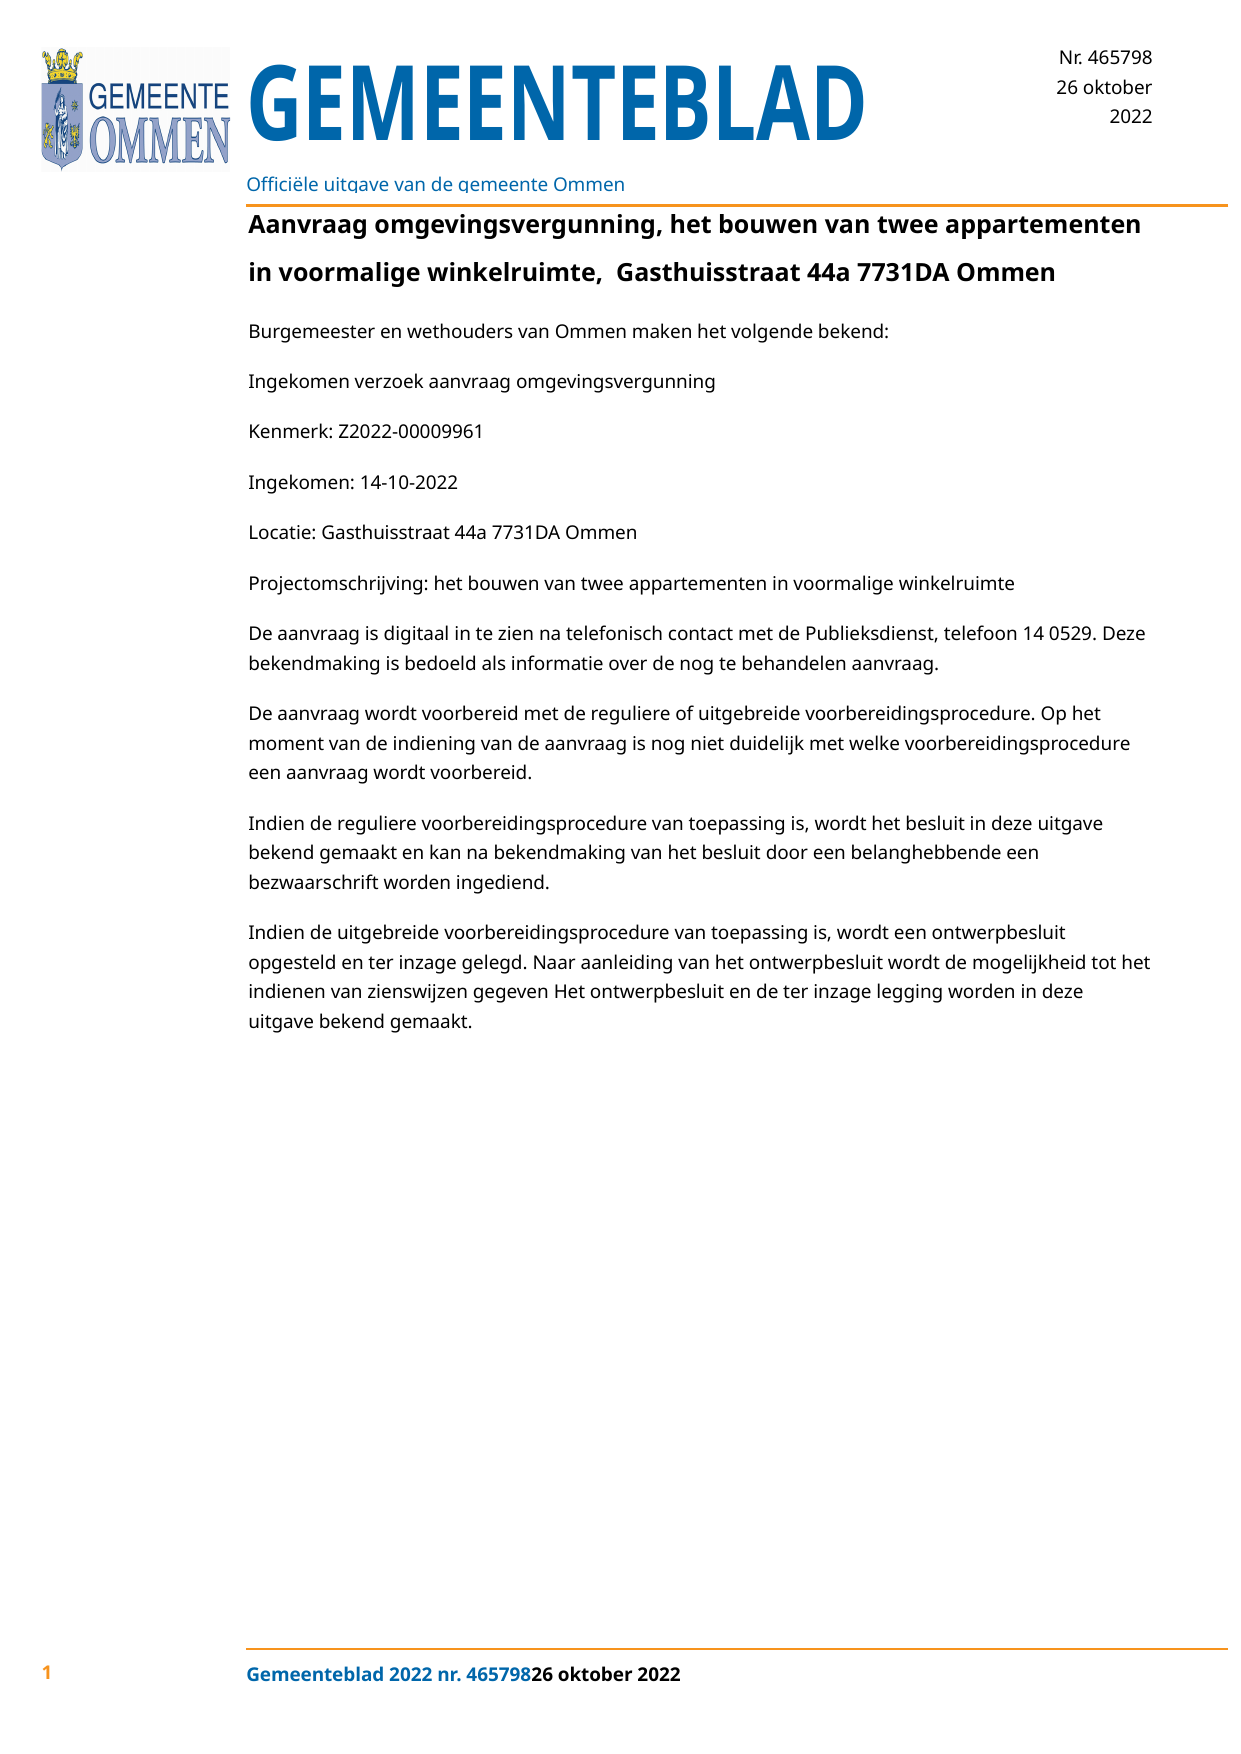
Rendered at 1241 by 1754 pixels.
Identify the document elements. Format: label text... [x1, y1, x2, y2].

text De aanvraag wordt voorbereid met de reguliere of uitgebreide voorbereidingsprocedure. Op het moment van de indiening van de aanvraag is nog niet duidelijk met welke voorbereidingsprocedure een aanvraag wordt voorbereid. [248, 700, 1152, 785]
text Aanvraag omgevingsvergunning, het bouwen van twee appartementen in voormalige winkelruimte, Gasthuisstraat 44a 7731DA Ommen [248, 207, 1152, 288]
text Indien de reguliere voorbereidingsprocedure van toepassing is, wordt het besluit in deze uitgave bekend gemaakt en kan na bekendmaking van het besluit door een belanghebbende een bezwaarschrift worden ingediend. [248, 810, 1152, 895]
text Indien de uitgebreide voorbereidingsprocedure van toepassing is, wordt een ontwerpbesluit opgesteld en ter inzage gelegd. Naar aanleiding van het ontwerpbesluit wordt de mogelijkheid tot het indienen van zienswijzen gegeven Het ontwerpbesluit en de ter inzage legging worden in deze uitgave bekend gemaakt. [248, 919, 1152, 1034]
text Ingekomen verzoek aanvraag omgevingsvergunning [248, 368, 1152, 394]
text De aanvraag is digitaal in te zien na telefonisch contact met de Publieksdienst, telefoon 14 0529. Deze bekendmaking is bedoeld als informatie over de nog te behandelen aanvraag. [248, 620, 1152, 676]
text Locatie: Gasthuisstraat 44a 7731DA Ommen [248, 519, 1152, 545]
text Kenmerk: Z2022-00009961 [248, 419, 1152, 444]
picture [41, 47, 231, 172]
text Burgemeester en wethouders van Ommen maken het volgende bekend: [248, 318, 1152, 344]
text Ingekomen: 14-10-2022 [248, 469, 1152, 495]
text Projectomschrijving: het bouwen van twee appartementen in voormalige winkelruimte [248, 570, 1152, 596]
